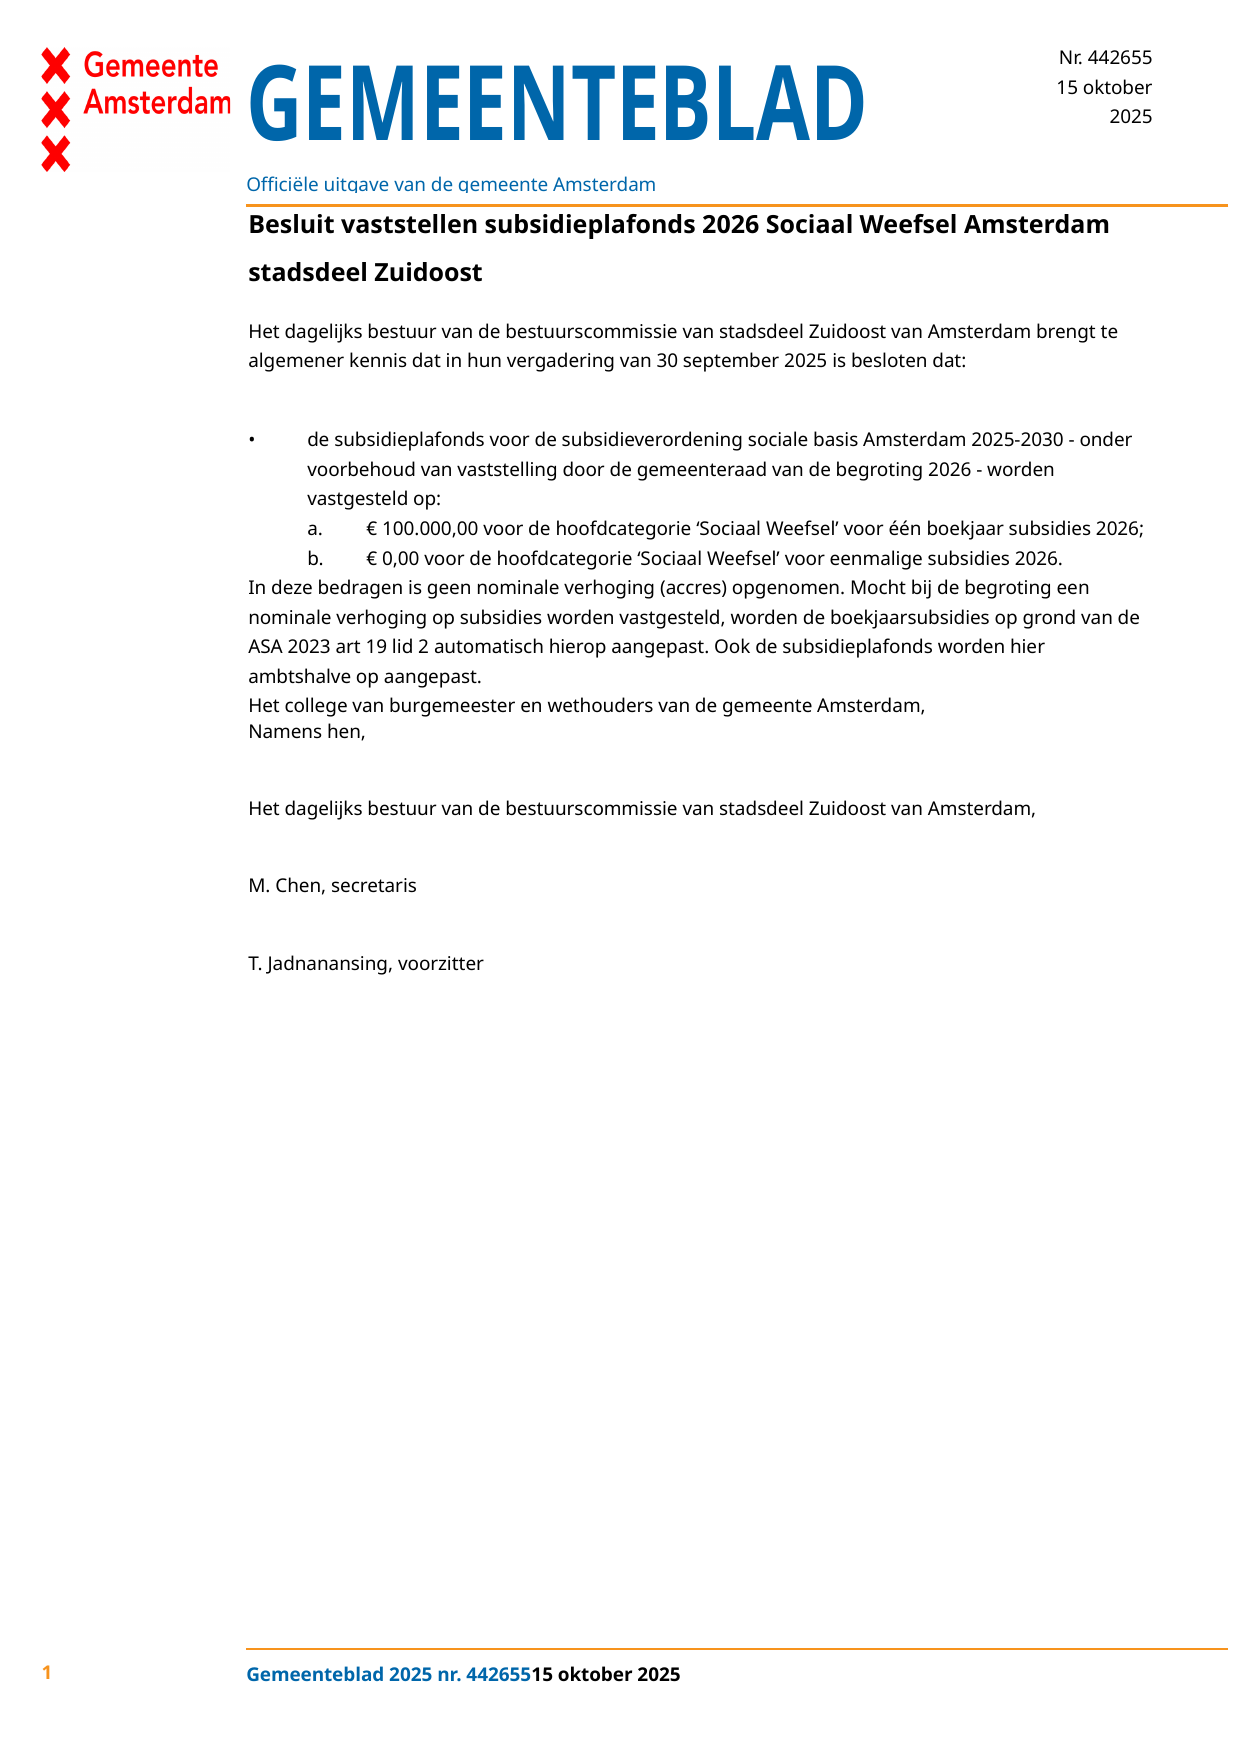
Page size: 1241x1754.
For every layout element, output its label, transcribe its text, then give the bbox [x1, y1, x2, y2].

picture [41, 47, 231, 172]
text Namens hen, [248, 718, 1152, 744]
list € 0,00 voor de hoofdcategorie ‘Sociaal Weefsel’ voor eenmalige subsidies 2026. [307, 545, 1152, 570]
list € 100.000,00 voor de hoofdcategorie ‘Sociaal Weefsel’ voor één boekjaar subsidies 2026; [307, 515, 1152, 541]
text Het dagelijks bestuur van de bestuurscommissie van stadsdeel Zuidoost van Amsterdam brengt te algemener kennis dat in hun vergadering van 30 september 2025 is besloten dat: [248, 318, 1152, 373]
list de subsidieplafonds voor de subsidieverordening sociale basis Amsterdam 2025-2030 - onder voorbehoud van vaststelling door de gemeenteraad van de begroting 2026 - worden vastgesteld op: [248, 426, 1152, 511]
text Het college van burgemeester en wethouders van de gemeente Amsterdam, [248, 693, 1152, 718]
text M. Chen, secretaris [248, 873, 1152, 898]
text T. Jadnanansing, voorzitter [248, 950, 1152, 976]
text In deze bedragen is geen nominale verhoging (accres) opgenomen. Mocht bij de begroting een nominale verhoging op subsidies worden vastgesteld, worden de boekjaarsubsidies op grond van de ASA 2023 art 19 lid 2 automatisch hierop aangepast. Ook de subsidieplafonds worden hier ambtshalve op aangepast. [248, 574, 1152, 689]
text Het dagelijks bestuur van de bestuurscommissie van stadsdeel Zuidoost van Amsterdam, [248, 796, 1152, 821]
text Besluit vaststellen subsidieplafonds 2026 Sociaal Weefsel Amsterdam stadsdeel Zuidoost [248, 207, 1152, 288]
